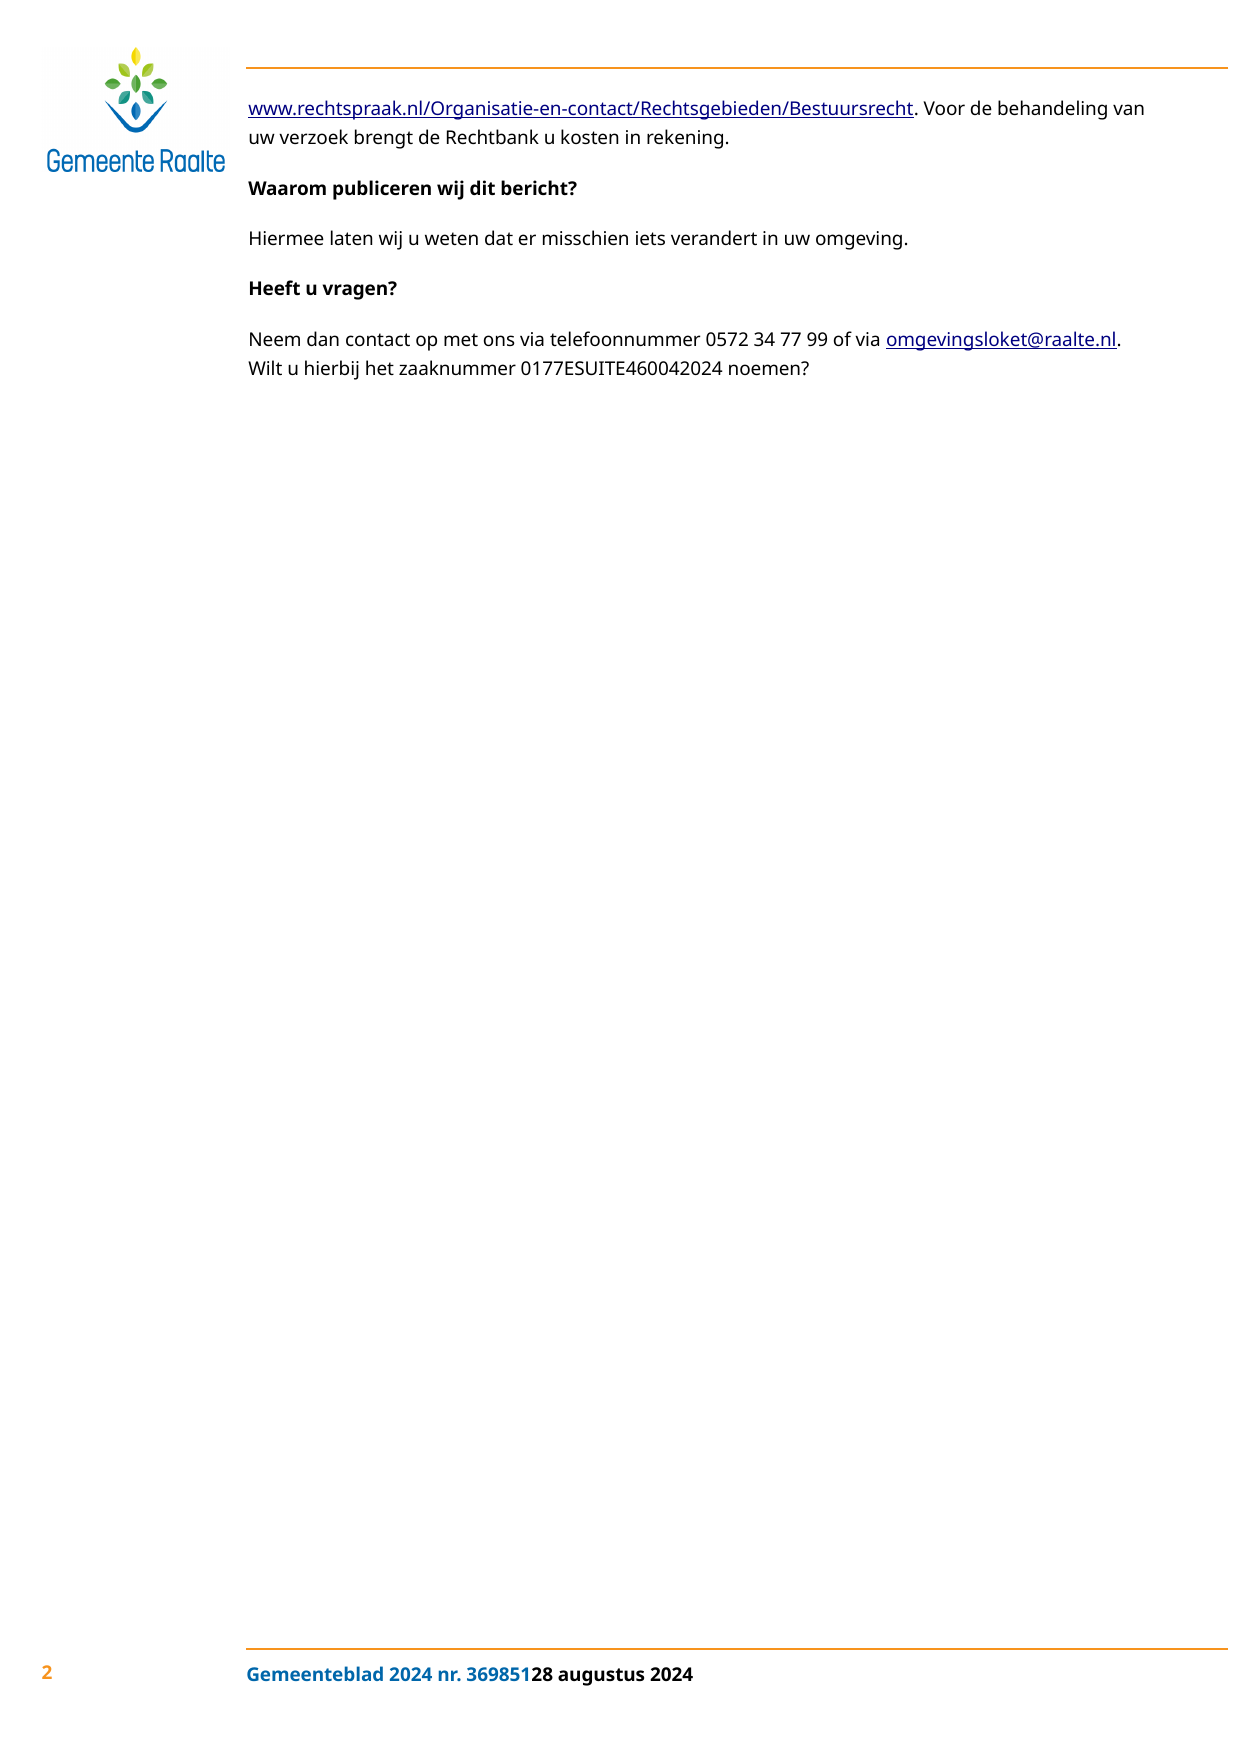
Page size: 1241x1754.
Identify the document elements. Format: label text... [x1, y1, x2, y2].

text Neem dan contact op met ons via telefoonnummer 0572 34 77 99 of via omgevingsloket@raalte.nl. Wilt u hierbij het zaaknummer 0177ESUITE460042024 noemen? [248, 326, 1152, 381]
text www.rechtspraak.nl/Organisatie-en-contact/Rechtsgebieden/Bestuursrecht. Voor de behandeling van uw verzoek brengt de Rechtbank u kosten in rekening. [248, 95, 1152, 150]
text Hiermee laten wij u weten dat er misschien iets verandert in uw omgeving. [248, 225, 1152, 251]
picture [41, 47, 231, 172]
text Waarom publiceren wij dit bericht? [248, 175, 1152, 201]
text Heeft u vragen? [248, 276, 1152, 301]
